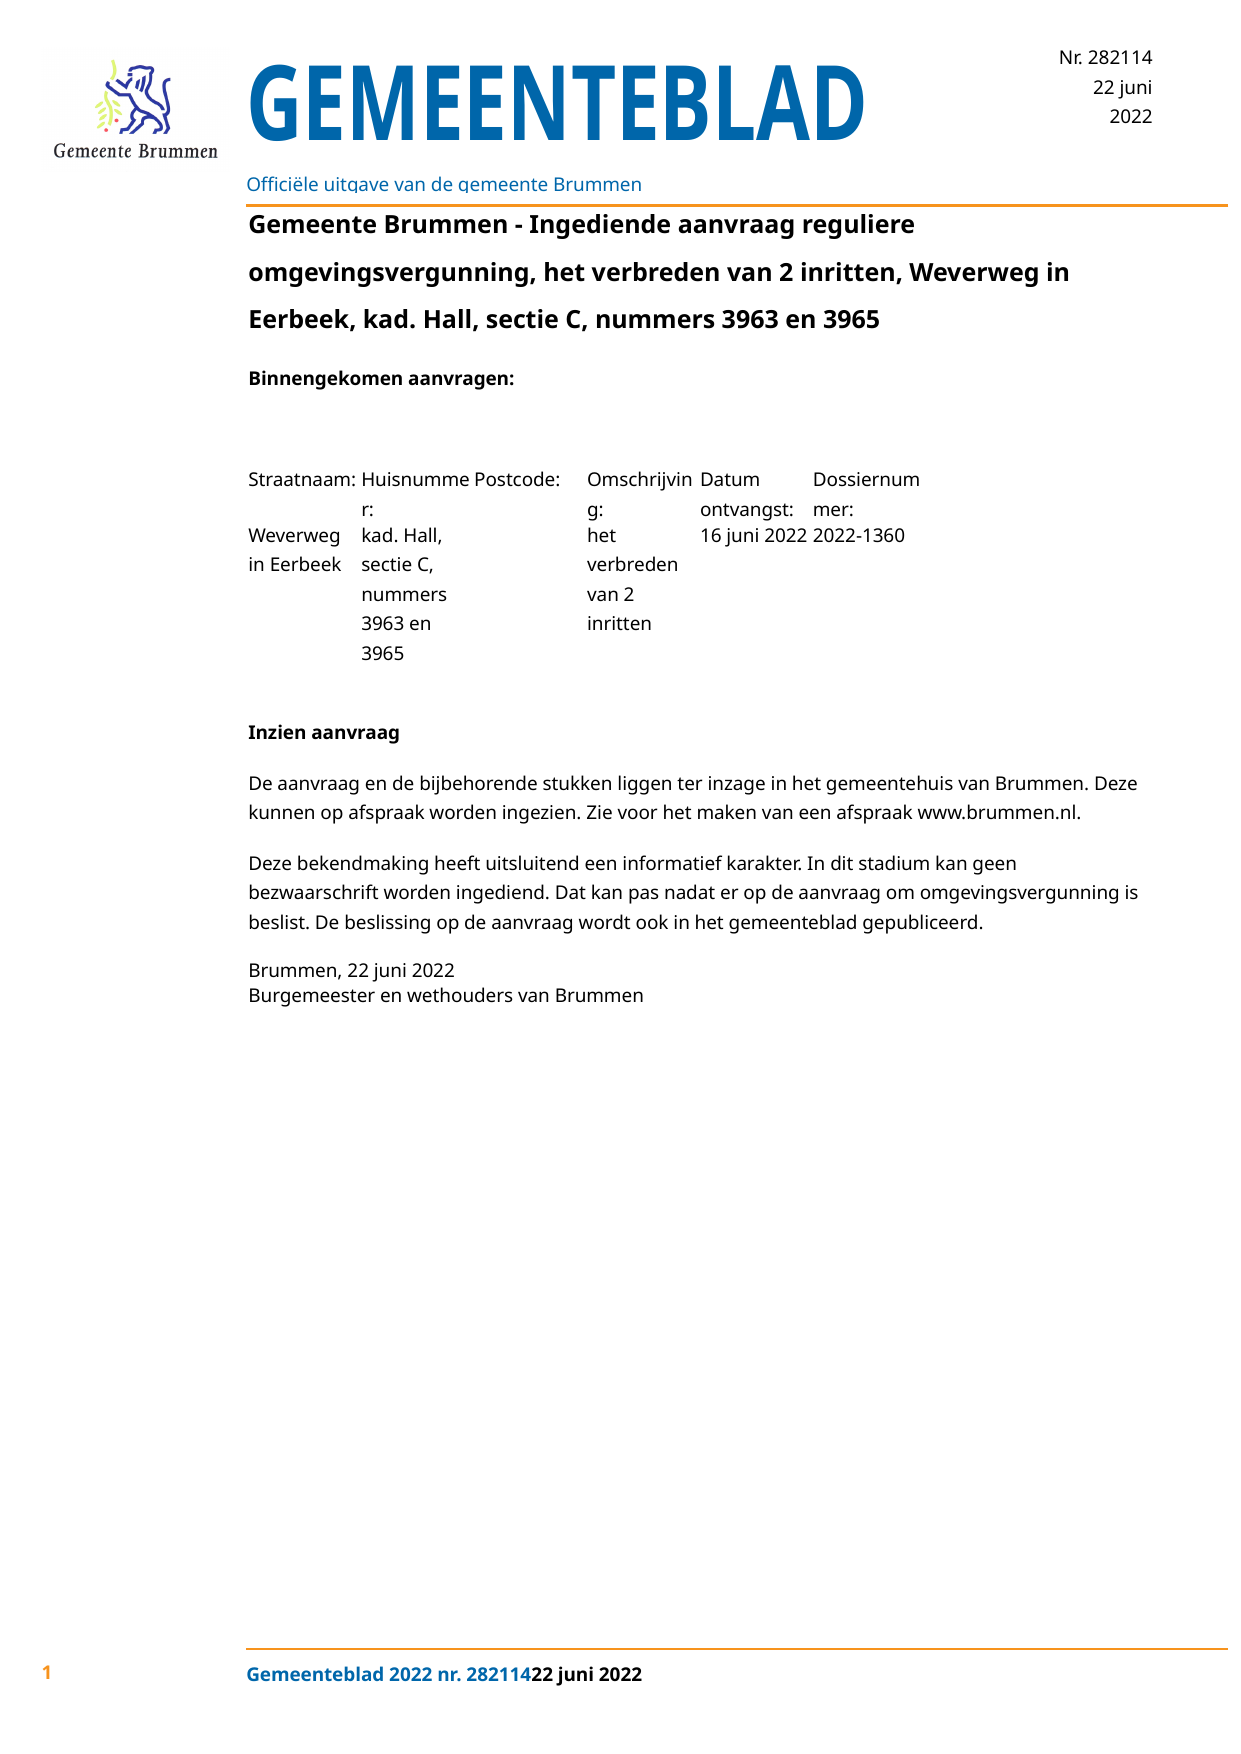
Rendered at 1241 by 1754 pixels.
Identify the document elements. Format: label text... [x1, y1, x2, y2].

table_header [926, 466, 1038, 522]
text Burgemeester en wethouders van Brummen [248, 983, 1152, 1008]
picture [41, 47, 231, 172]
text Brummen, 22 juni 2022 [248, 957, 1152, 983]
table_header Huisnummer: [361, 466, 474, 522]
table_header Datum ontvangst: [700, 466, 813, 522]
table_header Postcode: [474, 466, 587, 522]
text Gemeente Brummen - Ingediende aanvraag reguliere omgevingsvergunning, het verbreden van 2 inritten, Weverweg in Eerbeek, kad. Hall, sectie C, nummers 3963 en 3965 [248, 207, 1152, 336]
table_cell het verbreden van 2 inritten [587, 522, 700, 666]
table_header Dossiernummer: [813, 466, 926, 522]
table_cell 2022-1360 [813, 522, 926, 666]
table_cell [474, 522, 587, 666]
table_cell Weverweg in Eerbeek [248, 522, 361, 666]
table_cell [1039, 522, 1152, 666]
table_header Straatnaam: [248, 466, 361, 522]
text Inzien aanvraag [248, 719, 1152, 745]
table_header [1039, 466, 1152, 522]
table_cell kad. Hall, sectie C, nummers 3963 en 3965 [361, 522, 474, 666]
table_cell [926, 522, 1038, 666]
table_cell 16 juni 2022 [700, 522, 813, 666]
text Binnengekomen aanvragen: [248, 366, 1152, 391]
text De aanvraag en de bijbehorende stukken liggen ter inzage in het gemeentehuis van Brummen. Deze kunnen op afspraak worden ingezien. Zie voor het maken van een afspraak www.brummen.nl. [248, 770, 1152, 825]
text Deze bekendmaking heeft uitsluitend een informatief karakter. In dit stadium kan geen bezwaarschrift worden ingediend. Dat kan pas nadat er op de aanvraag om omgevingsvergunning is beslist. De beslissing op de aanvraag wordt ook in het gemeenteblad gepubliceerd. [248, 850, 1152, 935]
table_header Omschrijving: [587, 466, 700, 522]
